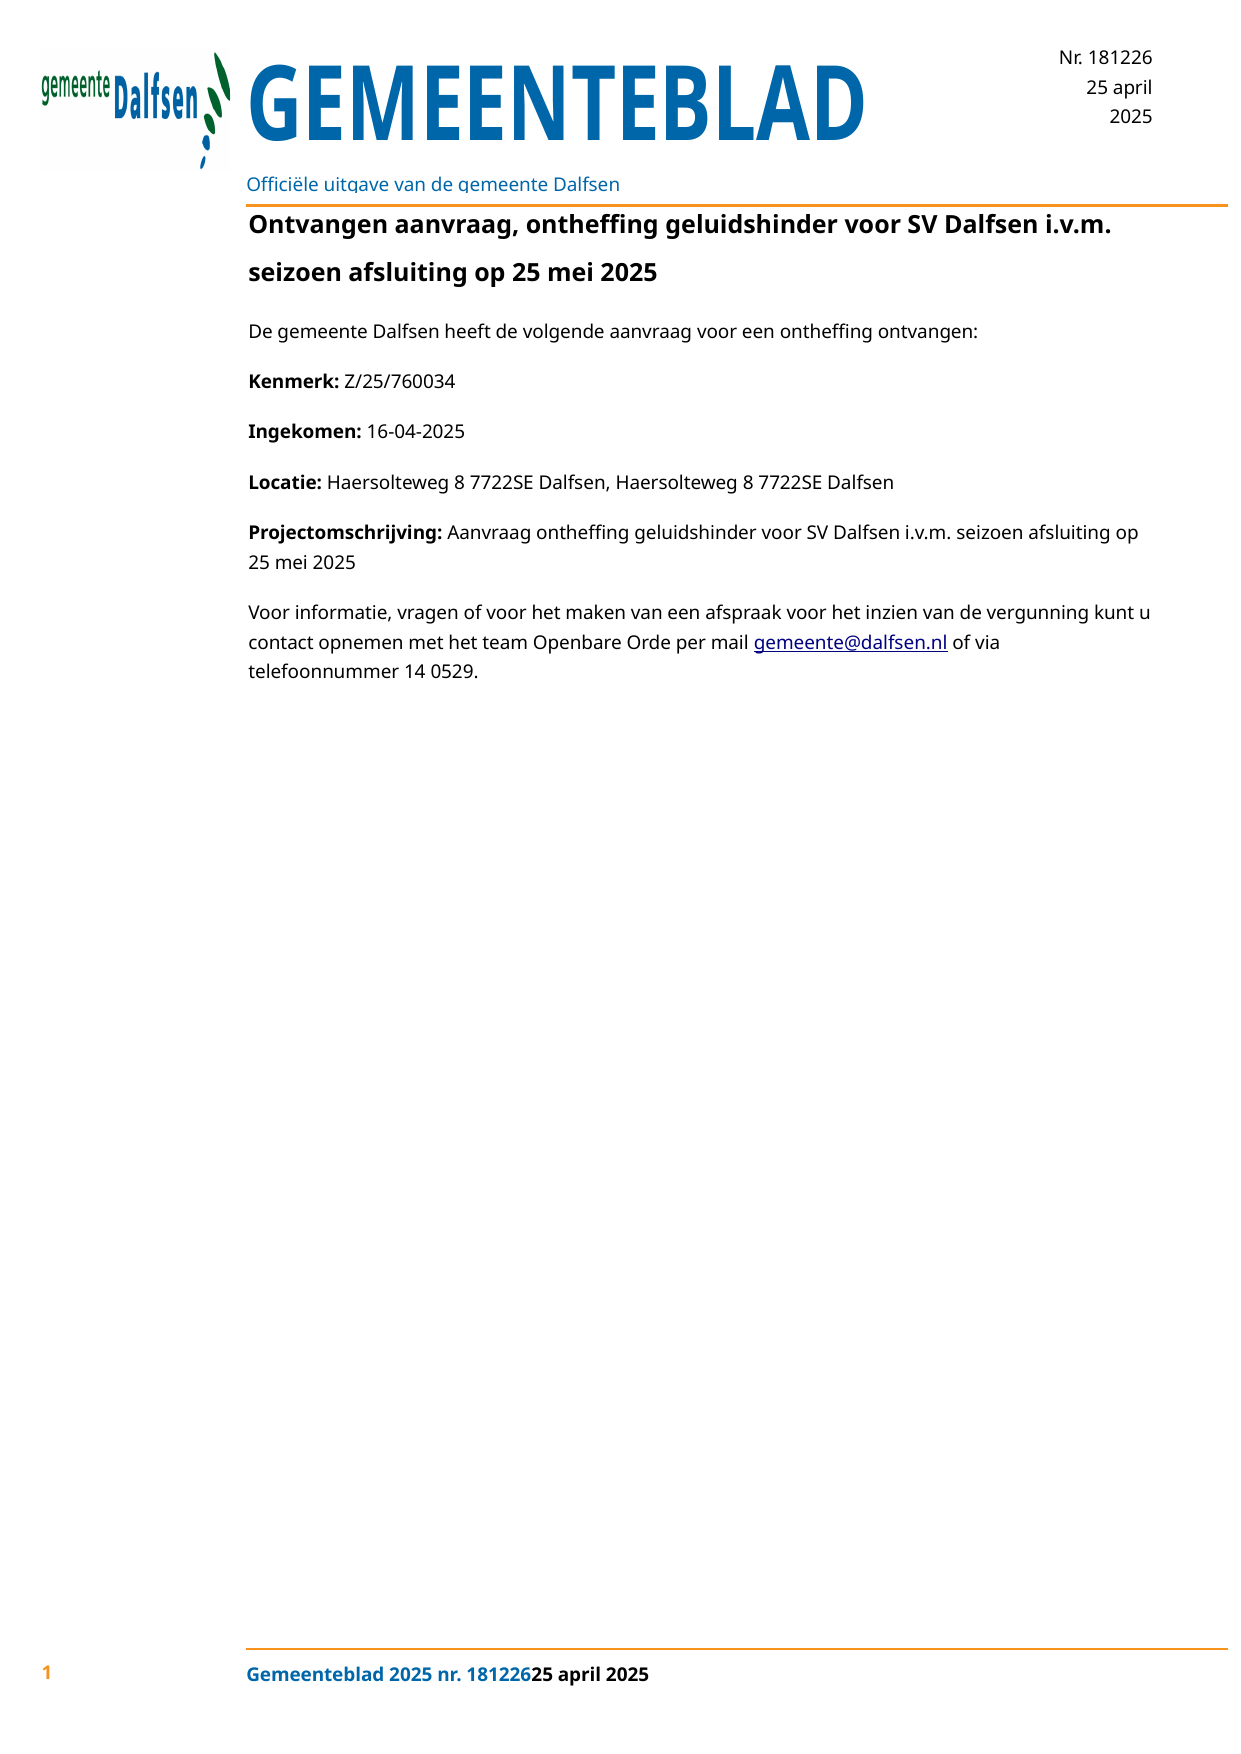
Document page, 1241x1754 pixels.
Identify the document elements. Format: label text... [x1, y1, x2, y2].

text Projectomschrijving: Aanvraag ontheffing geluidshinder voor SV Dalfsen i.v.m. seizoen afsluiting op 25 mei 2025 [248, 519, 1152, 575]
text Locatie: Haersolteweg 8 7722SE Dalfsen, Haersolteweg 8 7722SE Dalfsen [248, 469, 1152, 495]
text Ingekomen: 16-04-2025 [248, 419, 1152, 444]
text Voor informatie, vragen of voor het maken van een afspraak voor het inzien van de vergunning kunt u contact opnemen met het team Openbare Orde per mail gemeente@dalfsen.nl of via telefoonnummer 14 0529. [248, 599, 1152, 684]
text Ontvangen aanvraag, ontheffing geluidshinder voor SV Dalfsen i.v.m. seizoen afsluiting op 25 mei 2025 [248, 207, 1152, 288]
text Kenmerk: Z/25/760034 [248, 368, 1152, 394]
text De gemeente Dalfsen heeft de volgende aanvraag voor een ontheffing ontvangen: [248, 318, 1152, 344]
picture [41, 47, 231, 172]
